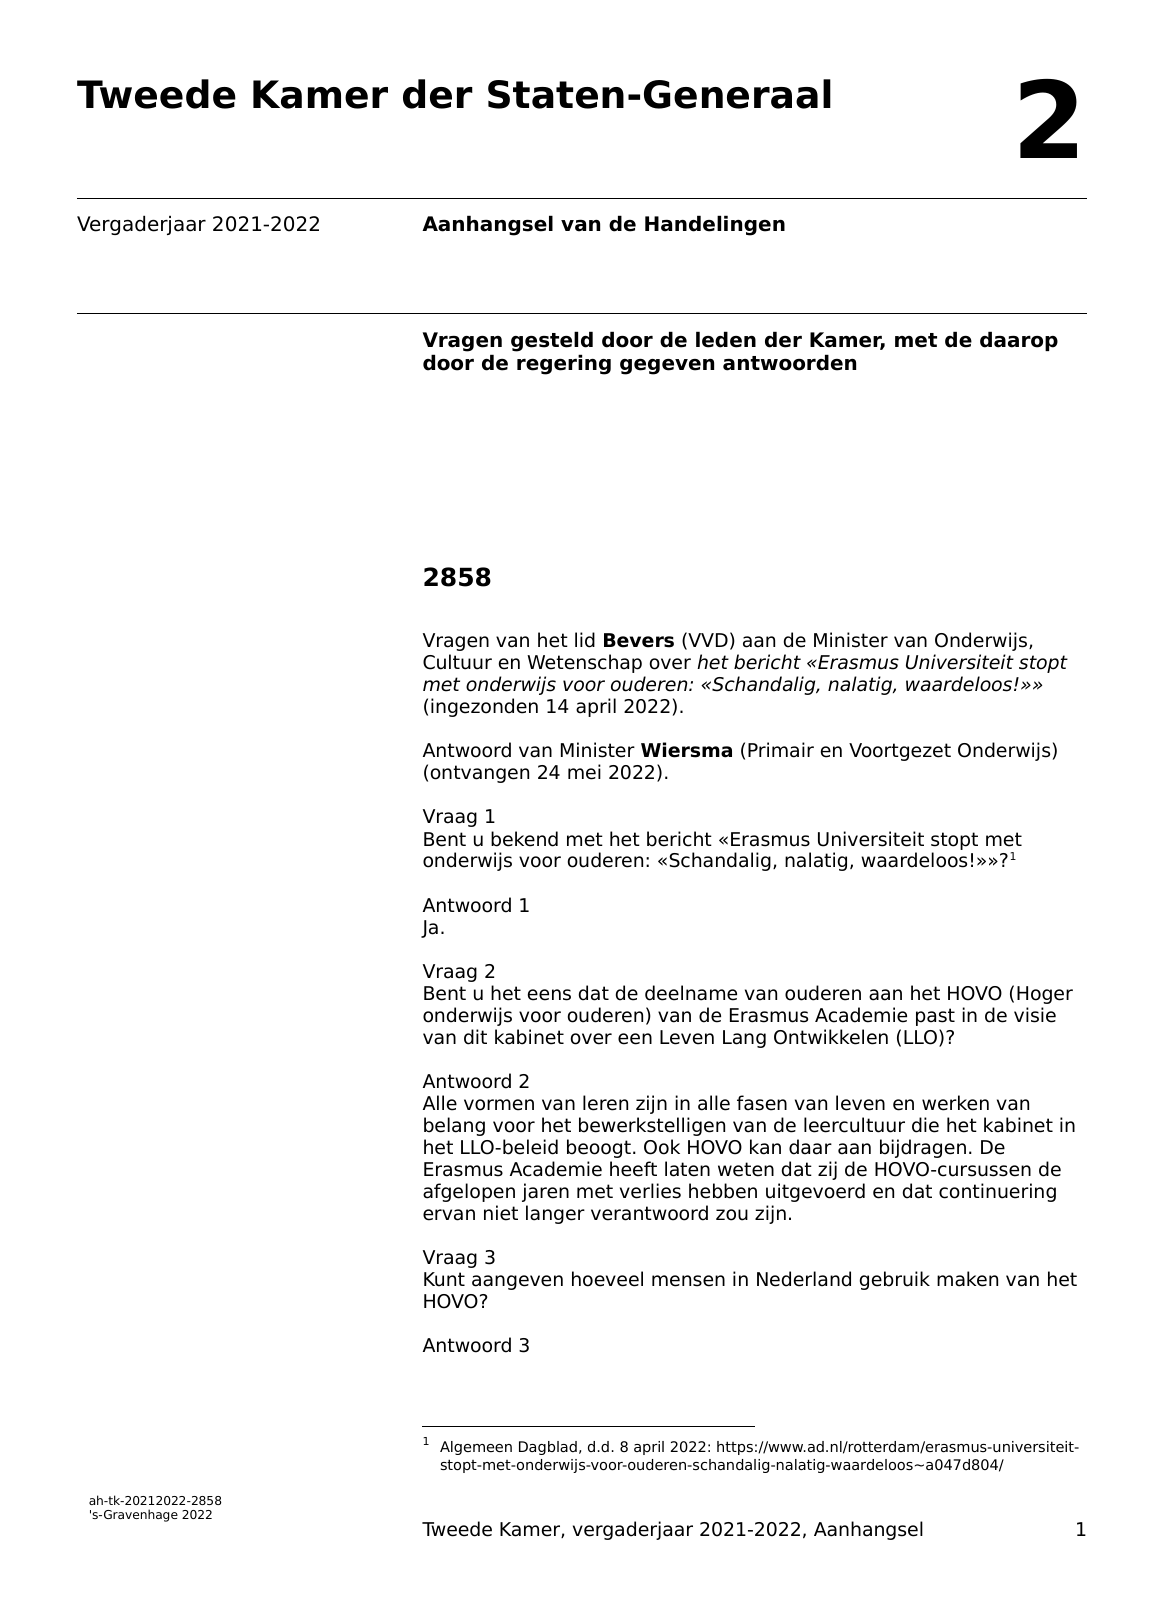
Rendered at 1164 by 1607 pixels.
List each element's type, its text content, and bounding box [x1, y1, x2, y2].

text 2858 [422, 563, 1087, 592]
text Antwoord 3 [422, 1335, 1087, 1357]
table_header Tweede Kamer der Staten-Generaal [77, 59, 886, 198]
table_cell Vergaderjaar 2021-2022 [77, 199, 422, 313]
text Vragen van het lid Bevers (VVD) aan de Minister van Onderwijs, Cultuur en Wetenschap over het bericht «Erasmus Universiteit stopt met onderwijs voor ouderen: «Schandalig, nalatig, waardeloos!»» (ingezonden 14 april 2022). [422, 630, 1087, 718]
table_header 2 [886, 59, 1087, 198]
text 's-Gravenhage 2022 [88, 1508, 323, 1522]
text Ja. [422, 917, 1087, 938]
table_cell Aanhangsel van de Handelingen [422, 199, 1087, 313]
text Vraag 1 [422, 806, 1087, 828]
text Vraag 3 [422, 1247, 1087, 1269]
text ah-tk-20212022-2858 [88, 1494, 323, 1508]
table_cell [77, 314, 422, 375]
text Antwoord 2 [422, 1071, 1087, 1093]
text Antwoord van Minister Wiersma (Primair en Voortgezet Onderwijs) (ontvangen 24 mei 2022). [422, 740, 1087, 784]
text Vraag 2 [422, 961, 1087, 983]
text Alle vormen van leren zijn in alle fasen van leven en werken van belang voor het bewerkstelligen van de leercultuur die het kabinet in het LLO-beleid beoogt. Ook HOVO kan daar aan bijdragen. De Erasmus Academie heeft laten weten dat zij de HOVO-cursussen de afgelopen jaren met verlies hebben uitgevoerd en dat continuering ervan niet langer verantwoord zou zijn. [422, 1093, 1087, 1225]
text Antwoord 1 [422, 894, 1087, 917]
text Bent u bekend met het bericht «Erasmus Universiteit stopt met onderwijs voor ouderen: «Schandalig, nalatig, waardeloos!»»? [422, 828, 1087, 872]
text Algemeen Dagblad, d.d. 8 april 2022: https://www.ad.nl/rotterdam/erasmus-universiteit-stopt-met-onderwijs-voor-ouderen-schandalig-nalatig-waardeloos~a047d804/ [422, 1435, 1087, 1474]
text Kunt aangeven hoeveel mensen in Nederland gebruik maken van het HOVO? [422, 1269, 1087, 1313]
text Bent u het eens dat de deelname van ouderen aan het HOVO (Hoger onderwijs voor ouderen) van de Erasmus Academie past in de visie van dit kabinet over een Leven Lang Ontwikkelen (LLO)? [422, 983, 1087, 1049]
table_cell Vragen gesteld door de leden der Kamer, met de daarop door de regering gegeven antwoorden [422, 314, 1087, 375]
